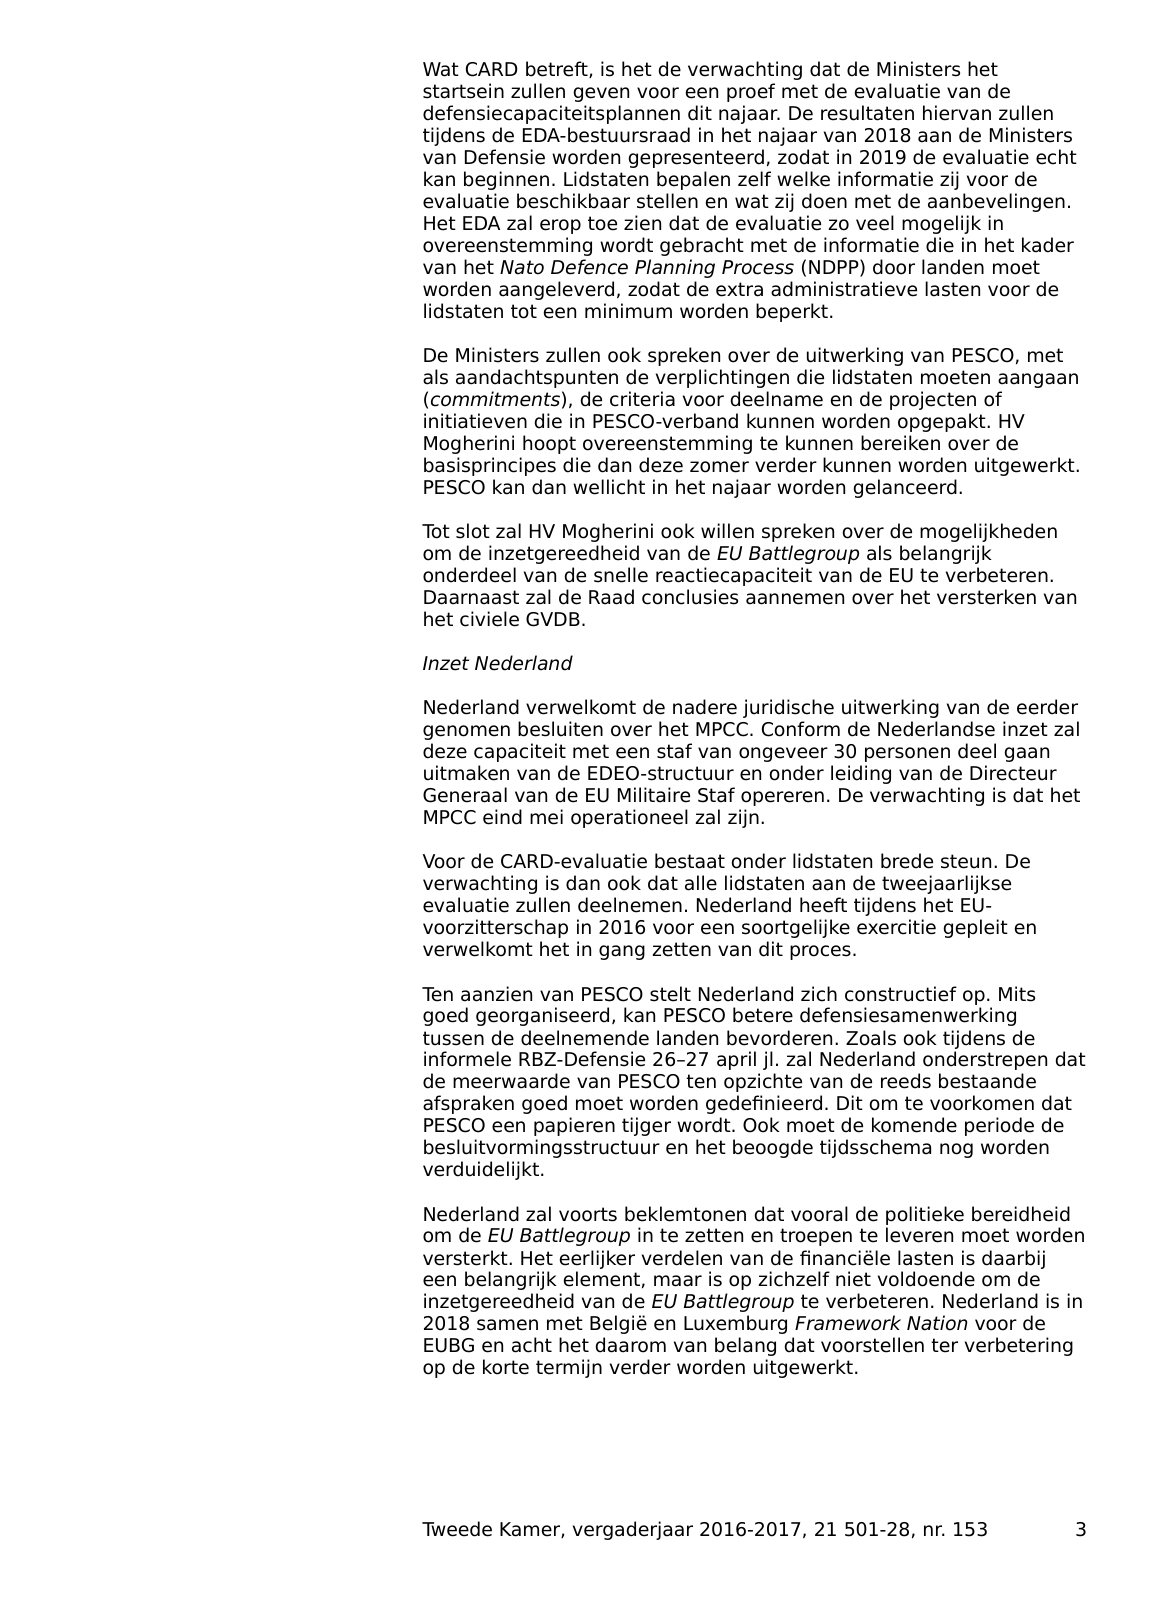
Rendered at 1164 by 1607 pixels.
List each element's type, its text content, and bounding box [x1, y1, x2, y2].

text Nederland zal voorts beklemtonen dat vooral de politieke bereidheid om de EU Battlegroup in te zetten en troepen te leveren moet worden versterkt. Het eerlijker verdelen van de financiële lasten is daarbij een belangrijk element, maar is op zichzelf niet voldoende om de inzetgereedheid van de EU Battlegroup te verbeteren. Nederland is in 2018 samen met België en Luxemburg Framework Nation voor de EUBG en acht het daarom van belang dat voorstellen ter verbetering op de korte termijn verder worden uitgewerkt. [422, 1203, 1087, 1379]
subtitle Inzet Nederland [422, 653, 1087, 675]
text Voor de CARD-evaluatie bestaat onder lidstaten brede steun. De verwachting is dan ook dat alle lidstaten aan de tweejaarlijkse evaluatie zullen deelnemen. Nederland heeft tijdens het EU-voorzitterschap in 2016 voor een soortgelijke exercitie gepleit en verwelkomt het in gang zetten van dit proces. [422, 851, 1087, 961]
text Tot slot zal HV Mogherini ook willen spreken over de mogelijkheden om de inzetgereedheid van de EU Battlegroup als belangrijk onderdeel van de snelle reactiecapaciteit van de EU te verbeteren. Daarnaast zal de Raad conclusies aannemen over het versterken van het civiele GVDB. [422, 521, 1087, 631]
text Wat CARD betreft, is het de verwachting dat de Ministers het startsein zullen geven voor een proef met de evaluatie van de defensiecapaciteitsplannen dit najaar. De resultaten hiervan zullen tijdens de EDA-bestuursraad in het najaar van 2018 aan de Ministers van Defensie worden gepresenteerd, zodat in 2019 de evaluatie echt kan beginnen. Lidstaten bepalen zelf welke informatie zij voor de evaluatie beschikbaar stellen en wat zij doen met de aanbevelingen. Het EDA zal erop toe zien dat de evaluatie zo veel mogelijk in overeenstemming wordt gebracht met de informatie die in het kader van het Nato Defence Planning Process (NDPP) door landen moet worden aangeleverd, zodat de extra administratieve lasten voor de lidstaten tot een minimum worden beperkt. [422, 59, 1087, 323]
text Nederland verwelkomt de nadere juridische uitwerking van de eerder genomen besluiten over het MPCC. Conform de Nederlandse inzet zal deze capaciteit met een staf van ongeveer 30 personen deel gaan uitmaken van de EDEO-structuur en onder leiding van de Directeur Generaal van de EU Militaire Staf opereren. De verwachting is dat het MPCC eind mei operationeel zal zijn. [422, 697, 1087, 829]
text De Ministers zullen ook spreken over de uitwerking van PESCO, met als aandachtspunten de verplichtingen die lidstaten moeten aangaan (commitments), de criteria voor deelname en de projecten of initiatieven die in PESCO-verband kunnen worden opgepakt. HV Mogherini hoopt overeenstemming te kunnen bereiken over de basisprincipes die dan deze zomer verder kunnen worden uitgewerkt. PESCO kan dan wellicht in het najaar worden gelanceerd. [422, 345, 1087, 499]
text Ten aanzien van PESCO stelt Nederland zich constructief op. Mits goed georganiseerd, kan PESCO betere defensiesamenwerking tussen de deelnemende landen bevorderen. Zoals ook tijdens de informele RBZ-Defensie 26–27 april jl. zal Nederland onderstrepen dat de meerwaarde van PESCO ten opzichte van de reeds bestaande afspraken goed moet worden gedefinieerd. Dit om te voorkomen dat PESCO een papieren tijger wordt. Ook moet de komende periode de besluitvormingsstructuur en het beoogde tijdsschema nog worden verduidelijkt. [422, 983, 1087, 1181]
